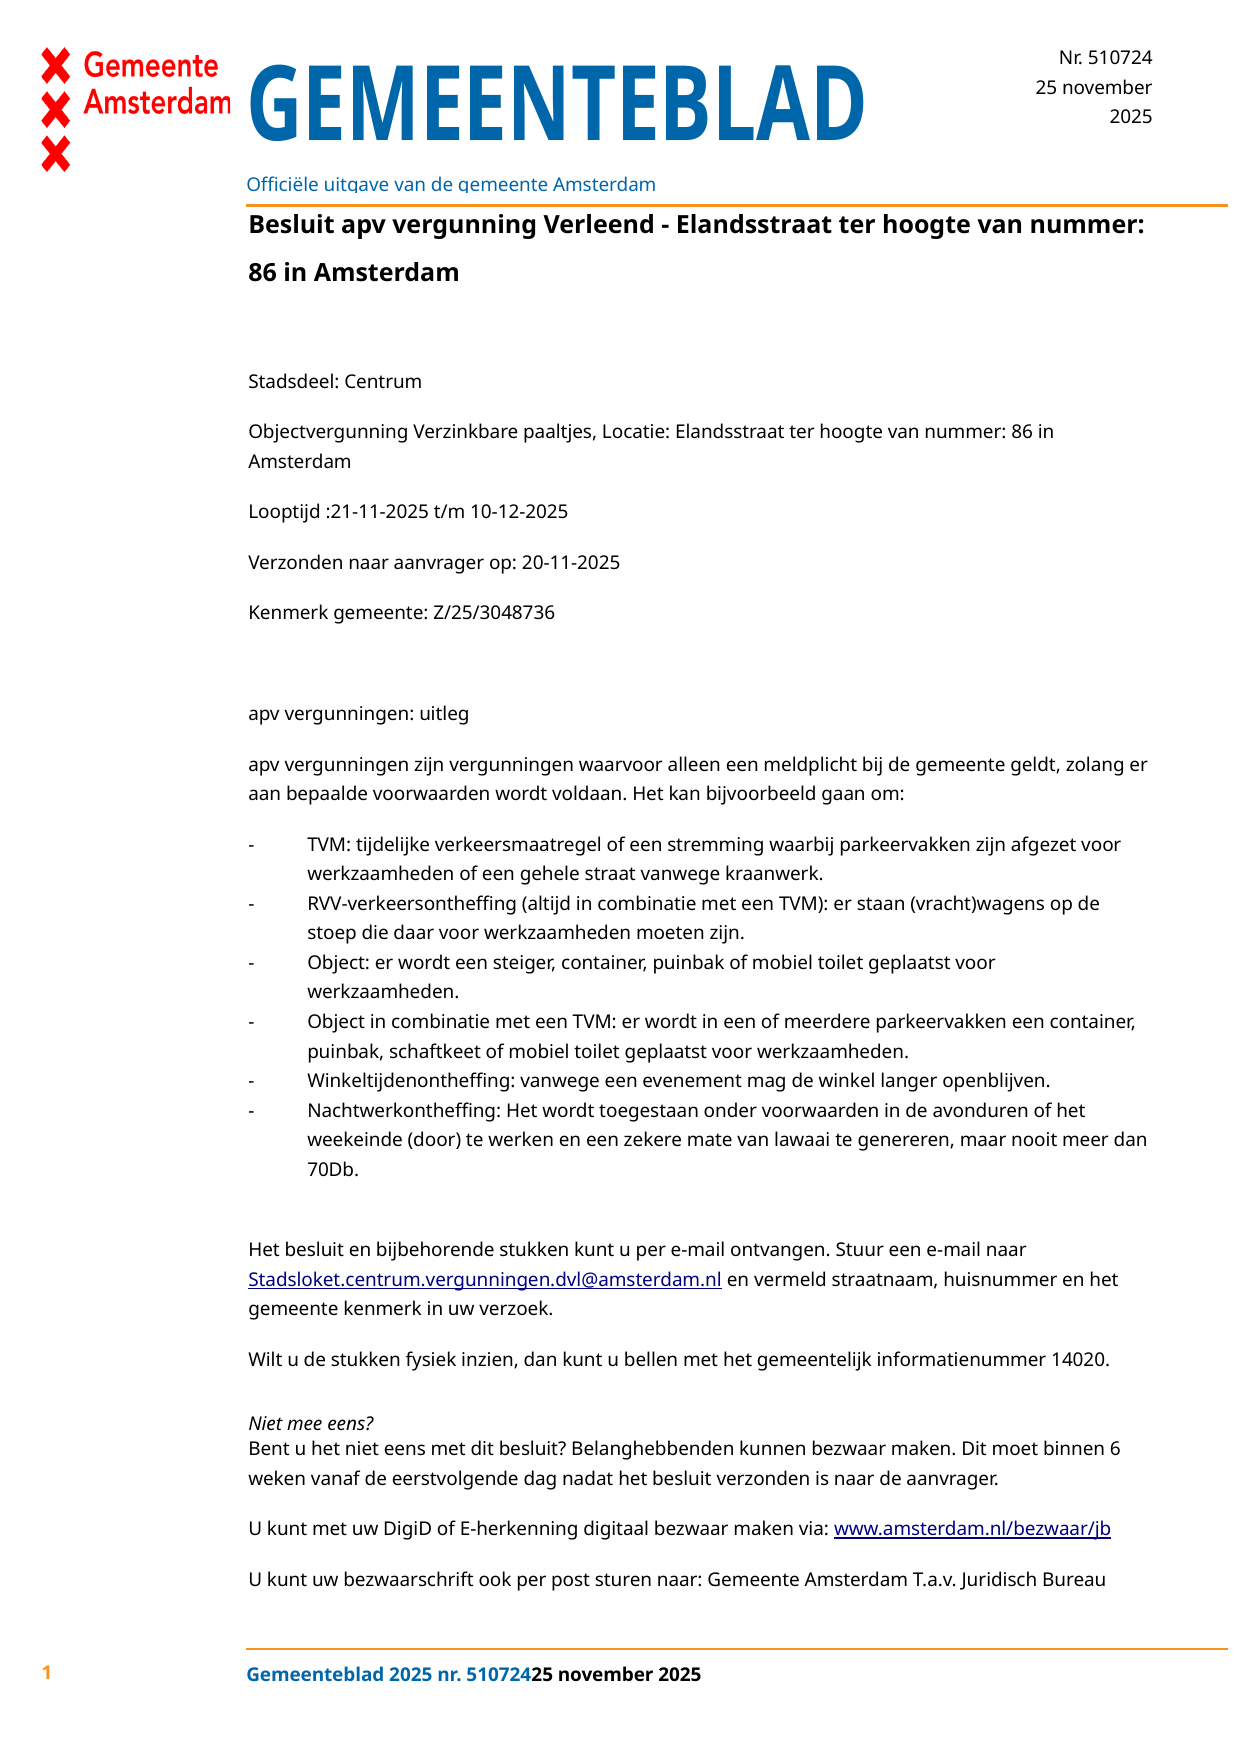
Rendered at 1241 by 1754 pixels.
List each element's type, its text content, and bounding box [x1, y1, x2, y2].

text U kunt met uw DigiD of E-herkenning digitaal bezwaar maken via: www.amsterdam.nl/bezwaar/jb [248, 1516, 1152, 1541]
text Bent u het niet eens met dit besluit? Belanghebbenden kunnen bezwaar maken. Dit moet binnen 6 weken vanaf de eerstvolgende dag nadat het besluit verzonden is naar de aanvrager. [248, 1436, 1152, 1491]
text Looptijd :21-11-2025 t/m 10-12-2025 [248, 499, 1152, 524]
list Object: er wordt een steiger, container, puinbak of mobiel toilet geplaatst voor werkzaamheden. [248, 949, 1152, 1004]
text Niet mee eens? [248, 1410, 1152, 1436]
text Besluit apv vergunning Verleend - Elandsstraat ter hoogte van nummer: 86 in Amsterdam [248, 207, 1152, 288]
text Verzonden naar aanvrager op: 20-11-2025 [248, 549, 1152, 575]
text apv vergunningen: uitleg [248, 700, 1152, 726]
list Object in combinatie met een TVM: er wordt in een of meerdere parkeervakken een container, puinbak, schaftkeet of mobiel toilet geplaatst voor werkzaamheden. [248, 1008, 1152, 1064]
text Stadsdeel: Centrum [248, 368, 1152, 394]
list RVV-verkeersontheffing (altijd in combinatie met een TVM): er staan (vracht)wagens op de stoep die daar voor werkzaamheden moeten zijn. [248, 890, 1152, 945]
text Wilt u de stukken fysiek inzien, dan kunt u bellen met het gemeentelijk informatienummer 14020. [248, 1346, 1152, 1372]
list Nachtwerkontheffing: Het wordt toegestaan onder voorwaarden in de avonduren of het weekeinde (door) te werken en een zekere mate van lawaai te genereren, maar nooit meer dan 70Db. [248, 1097, 1152, 1182]
text Objectvergunning Verzinkbare paaltjes, Locatie: Elandsstraat ter hoogte van nummer: 86 in Amsterdam [248, 419, 1152, 474]
text Het besluit en bijbehorende stukken kunt u per e-mail ontvangen. Stuur een e-mail naar Stadsloket.centrum.vergunningen.dvl@amsterdam.nl en vermeld straatnaam, huisnummer en het gemeente kenmerk in uw verzoek. [248, 1236, 1152, 1321]
text Kenmerk gemeente: Z/25/3048736 [248, 599, 1152, 625]
list Winkeltijdenontheffing: vanwege een evenement mag de winkel langer openblijven. [248, 1067, 1152, 1093]
text apv vergunningen zijn vergunningen waarvoor alleen een meldplicht bij de gemeente geldt, zolang er aan bepaalde voorwaarden wordt voldaan. Het kan bijvoorbeeld gaan om: [248, 751, 1152, 806]
text U kunt uw bezwaarschrift ook per post sturen naar: Gemeente Amsterdam T.a.v. Juridisch Bureau [248, 1566, 1152, 1592]
list TVM: tijdelijke verkeersmaatregel of een stremming waarbij parkeervakken zijn afgezet voor werkzaamheden of een gehele straat vanwege kraanwerk. [248, 831, 1152, 886]
picture [41, 47, 231, 172]
